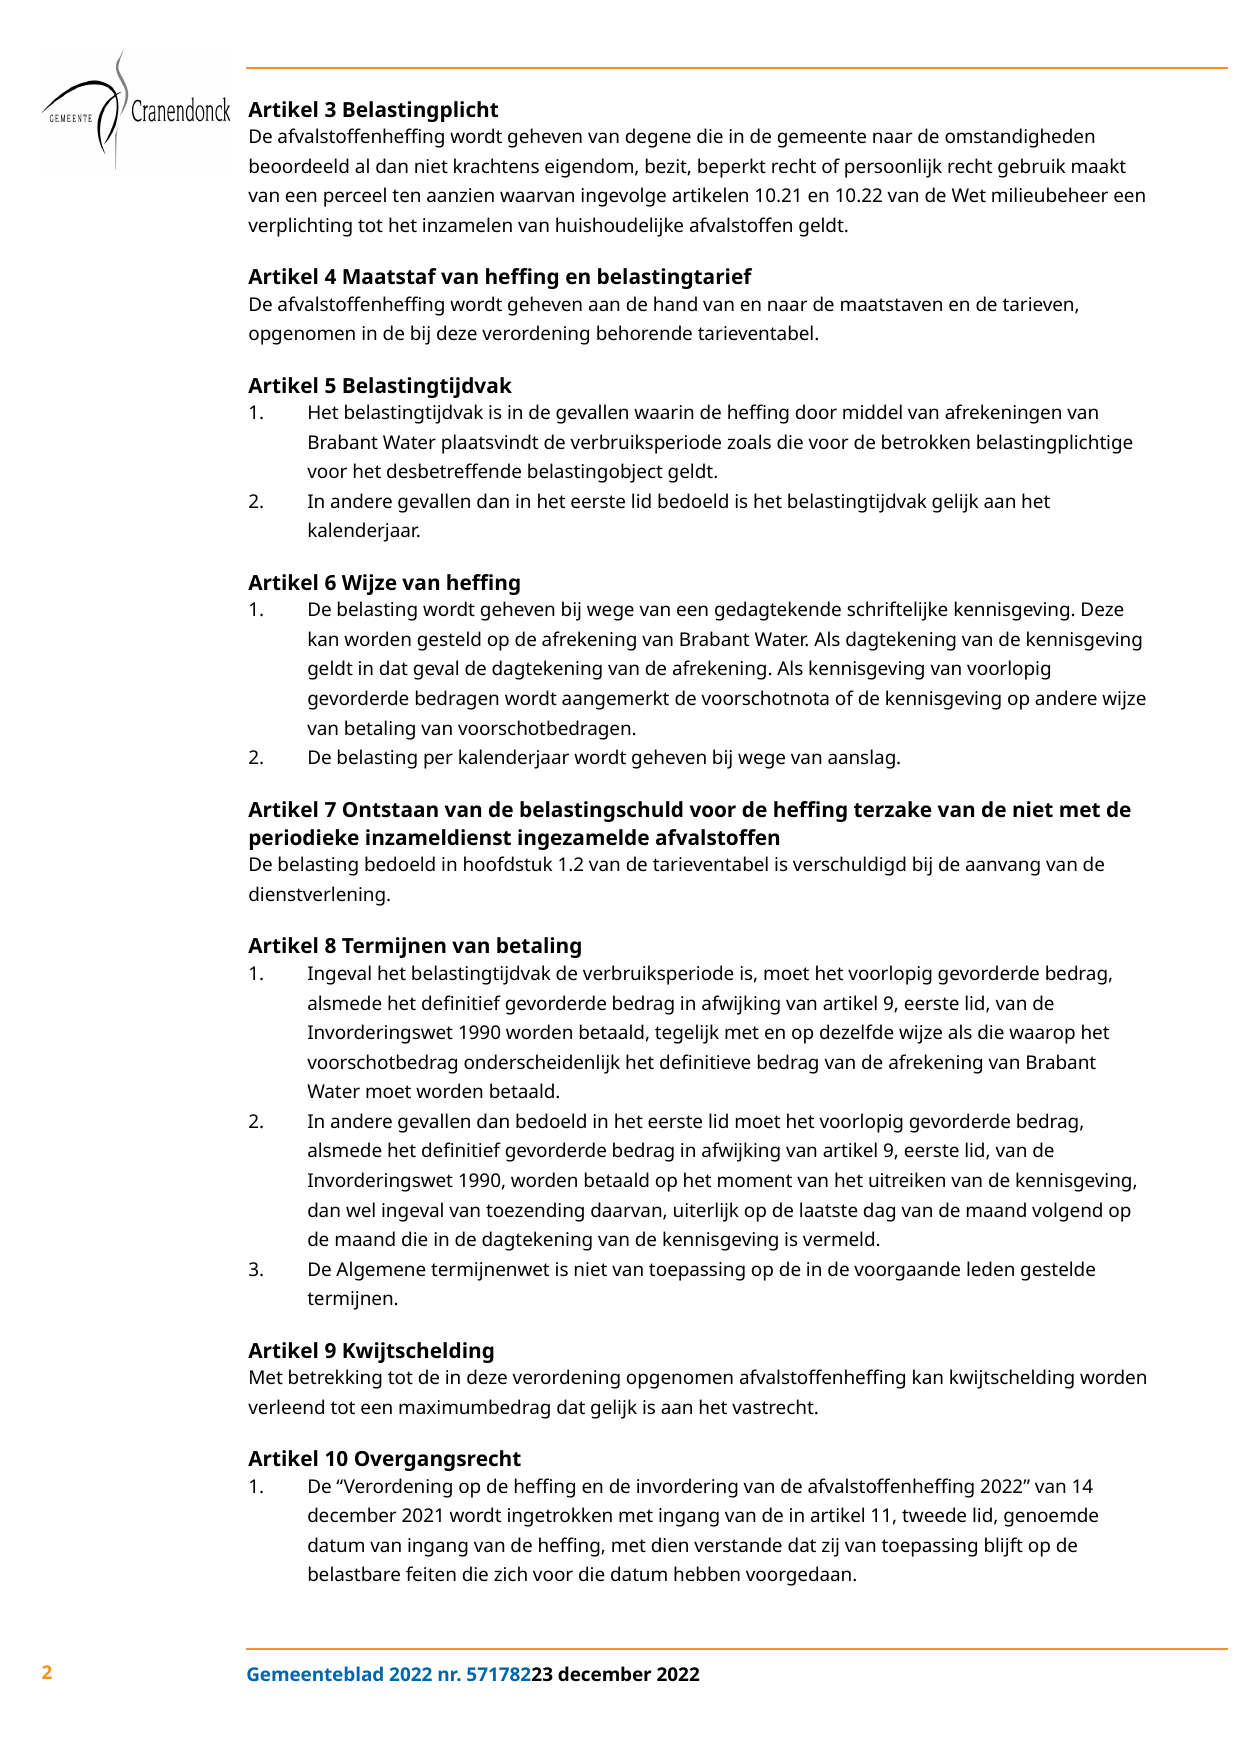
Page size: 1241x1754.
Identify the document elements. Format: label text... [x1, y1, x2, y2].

list De belasting wordt geheven bij wege van een gedagtekende schriftelijke kennisgeving. Deze kan worden gesteld op de afrekening van Brabant Water. Als dagtekening van de kennisgeving geldt in dat geval de dagtekening van de afrekening. Als kennisgeving van voorlopig gevorderde bedragen wordt aangemerkt de voorschotnota of de kennisgeving op andere wijze van betaling van voorschotbedragen. [248, 596, 1152, 741]
list In andere gevallen dan in het eerste lid bedoeld is het belastingtijdvak gelijk aan het kalenderjaar. [248, 488, 1152, 543]
text Artikel 8 Termijnen van betaling [248, 932, 1152, 960]
text Artikel 3 Belastingplicht [248, 95, 1152, 123]
list De Algemene termijnenwet is niet van toepassing op de in de voorgaande leden gestelde termijnen. [248, 1256, 1152, 1311]
text Artikel 4 Maatstaf van heffing en belastingtarief [248, 262, 1152, 291]
text Artikel 5 Belastingtijdvak [248, 371, 1152, 399]
list De belasting per kalenderjaar wordt geheven bij wege van aanslag. [248, 744, 1152, 770]
list Het belastingtijdvak is in de gevallen waarin de heffing door middel van afrekeningen van Brabant Water plaatsvindt de verbruiksperiode zoals die voor de betrokken belastingplichtige voor het desbetreffende belastingobject geldt. [248, 399, 1152, 484]
text Artikel 10 Overgangsrecht [248, 1444, 1152, 1473]
list In andere gevallen dan bedoeld in het eerste lid moet het voorlopig gevorderde bedrag, alsmede het definitief gevorderde bedrag in afwijking van artikel 9, eerste lid, van de Invorderingswet 1990, worden betaald op het moment van het uitreiken van de kennisgeving, dan wel ingeval van toezending daarvan, uiterlijk op de laatste dag van de maand volgend op de maand die in de dagtekening van de kennisgeving is vermeld. [248, 1108, 1152, 1252]
text De belasting bedoeld in hoofdstuk 1.2 van de tarieventabel is verschuldigd bij de aanvang van de dienstverlening. [248, 852, 1152, 907]
text De afvalstoffenheffing wordt geheven aan de hand van en naar de maatstaven en de tarieven, opgenomen in de bij deze verordening behorende tarieventabel. [248, 291, 1152, 346]
text Artikel 6 Wijze van heffing [248, 568, 1152, 596]
text Met betrekking tot de in deze verordening opgenomen afvalstoffenheffing kan kwijtschelding worden verleend tot een maximumbedrag dat gelijk is aan het vastrecht. [248, 1364, 1152, 1420]
text De afvalstoffenheffing wordt geheven van degene die in de gemeente naar de omstandigheden beoordeeld al dan niet krachtens eigendom, bezit, beperkt recht of persoonlijk recht gebruik maakt van een perceel ten aanzien waarvan ingevolge artikelen 10.21 en 10.22 van de Wet milieubeheer een verplichting tot het inzamelen van huishoudelijke afvalstoffen geldt. [248, 123, 1152, 238]
list De “Verordening op de heffing en de invordering van de afvalstoffenheffing 2022” van 14 december 2021 wordt ingetrokken met ingang van de in artikel 11, tweede lid, genoemde datum van ingang van de heffing, met dien verstande dat zij van toepassing blijft op de belastbare feiten die zich voor die datum hebben voorgedaan. [248, 1473, 1152, 1587]
list Ingeval het belastingtijdvak de verbruiksperiode is, moet het voorlopig gevorderde bedrag, alsmede het definitief gevorderde bedrag in afwijking van artikel 9, eerste lid, van de Invorderingswet 1990 worden betaald, tegelijk met en op dezelfde wijze als die waarop het voorschotbedrag onderscheidenlijk het definitieve bedrag van de afrekening van Brabant Water moet worden betaald. [248, 960, 1152, 1104]
text Artikel 7 Ontstaan van de belastingschuld voor de heffing terzake van de niet met de periodieke inzameldienst ingezamelde afvalstoffen [248, 795, 1152, 852]
text Artikel 9 Kwijtschelding [248, 1336, 1152, 1364]
picture [41, 47, 231, 172]
